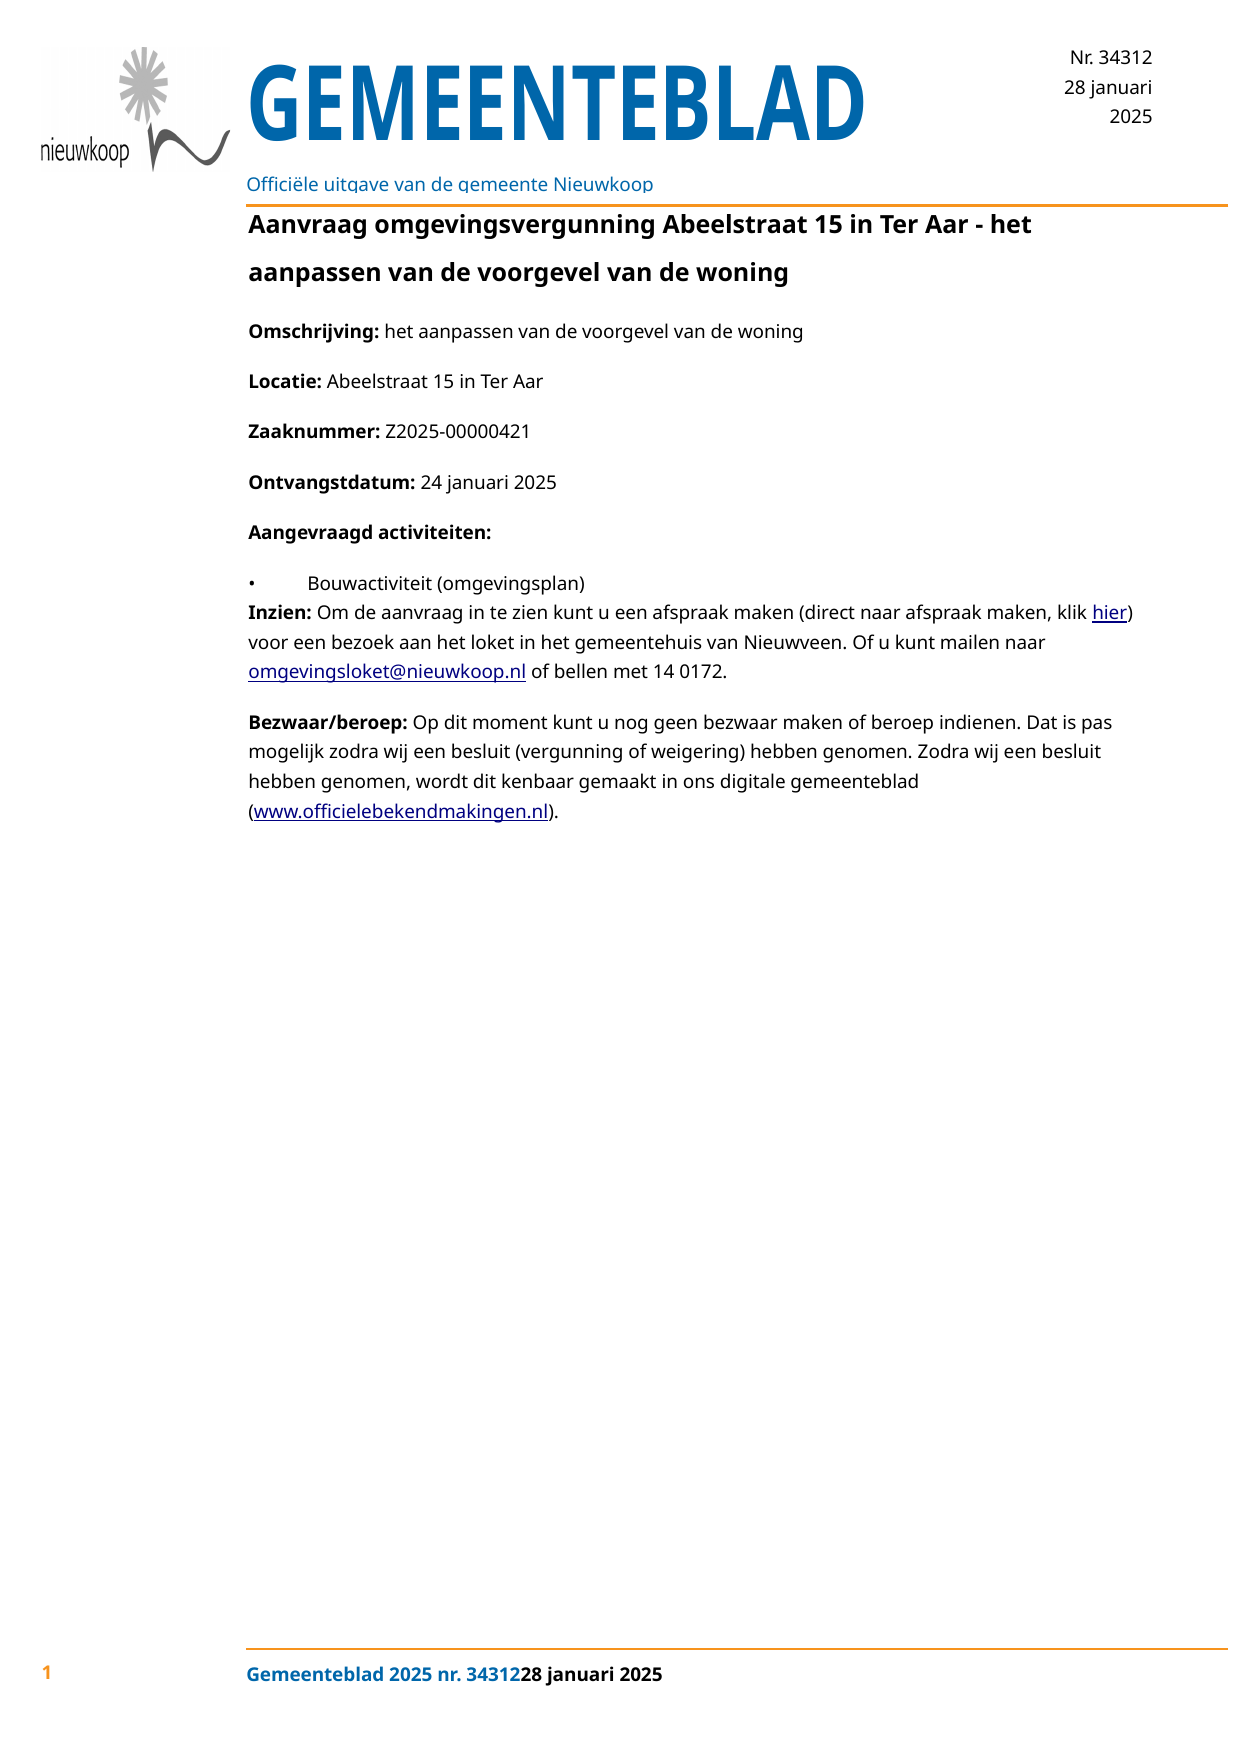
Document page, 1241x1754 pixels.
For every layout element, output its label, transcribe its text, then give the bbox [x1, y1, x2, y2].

picture [41, 47, 231, 172]
text Locatie: Abeelstraat 15 in Ter Aar [248, 368, 1152, 394]
text Aangevraagd activiteiten: [248, 519, 1152, 545]
text Ontvangstdatum: 24 januari 2025 [248, 469, 1152, 495]
text Aanvraag omgevingsvergunning Abeelstraat 15 in Ter Aar - het aanpassen van de voorgevel van de woning [248, 207, 1152, 288]
list Bouwactiviteit (omgevingsplan) [248, 570, 1152, 596]
text Inzien: Om de aanvraag in te zien kunt u een afspraak maken (direct naar afspraak maken, klik hier) voor een bezoek aan het loket in het gemeentehuis van Nieuwveen. Of u kunt mailen naar omgevingsloket@nieuwkoop.nl of bellen met 14 0172. [248, 599, 1152, 684]
text Zaaknummer: Z2025-00000421 [248, 419, 1152, 444]
text Omschrijving: het aanpassen van de voorgevel van de woning [248, 318, 1152, 344]
text Bezwaar/beroep: Op dit moment kunt u nog geen bezwaar maken of beroep indienen. Dat is pas mogelijk zodra wij een besluit (vergunning of weigering) hebben genomen. Zodra wij een besluit hebben genomen, wordt dit kenbaar gemaakt in ons digitale gemeenteblad (www.officielebekendmakingen.nl). [248, 709, 1152, 824]
